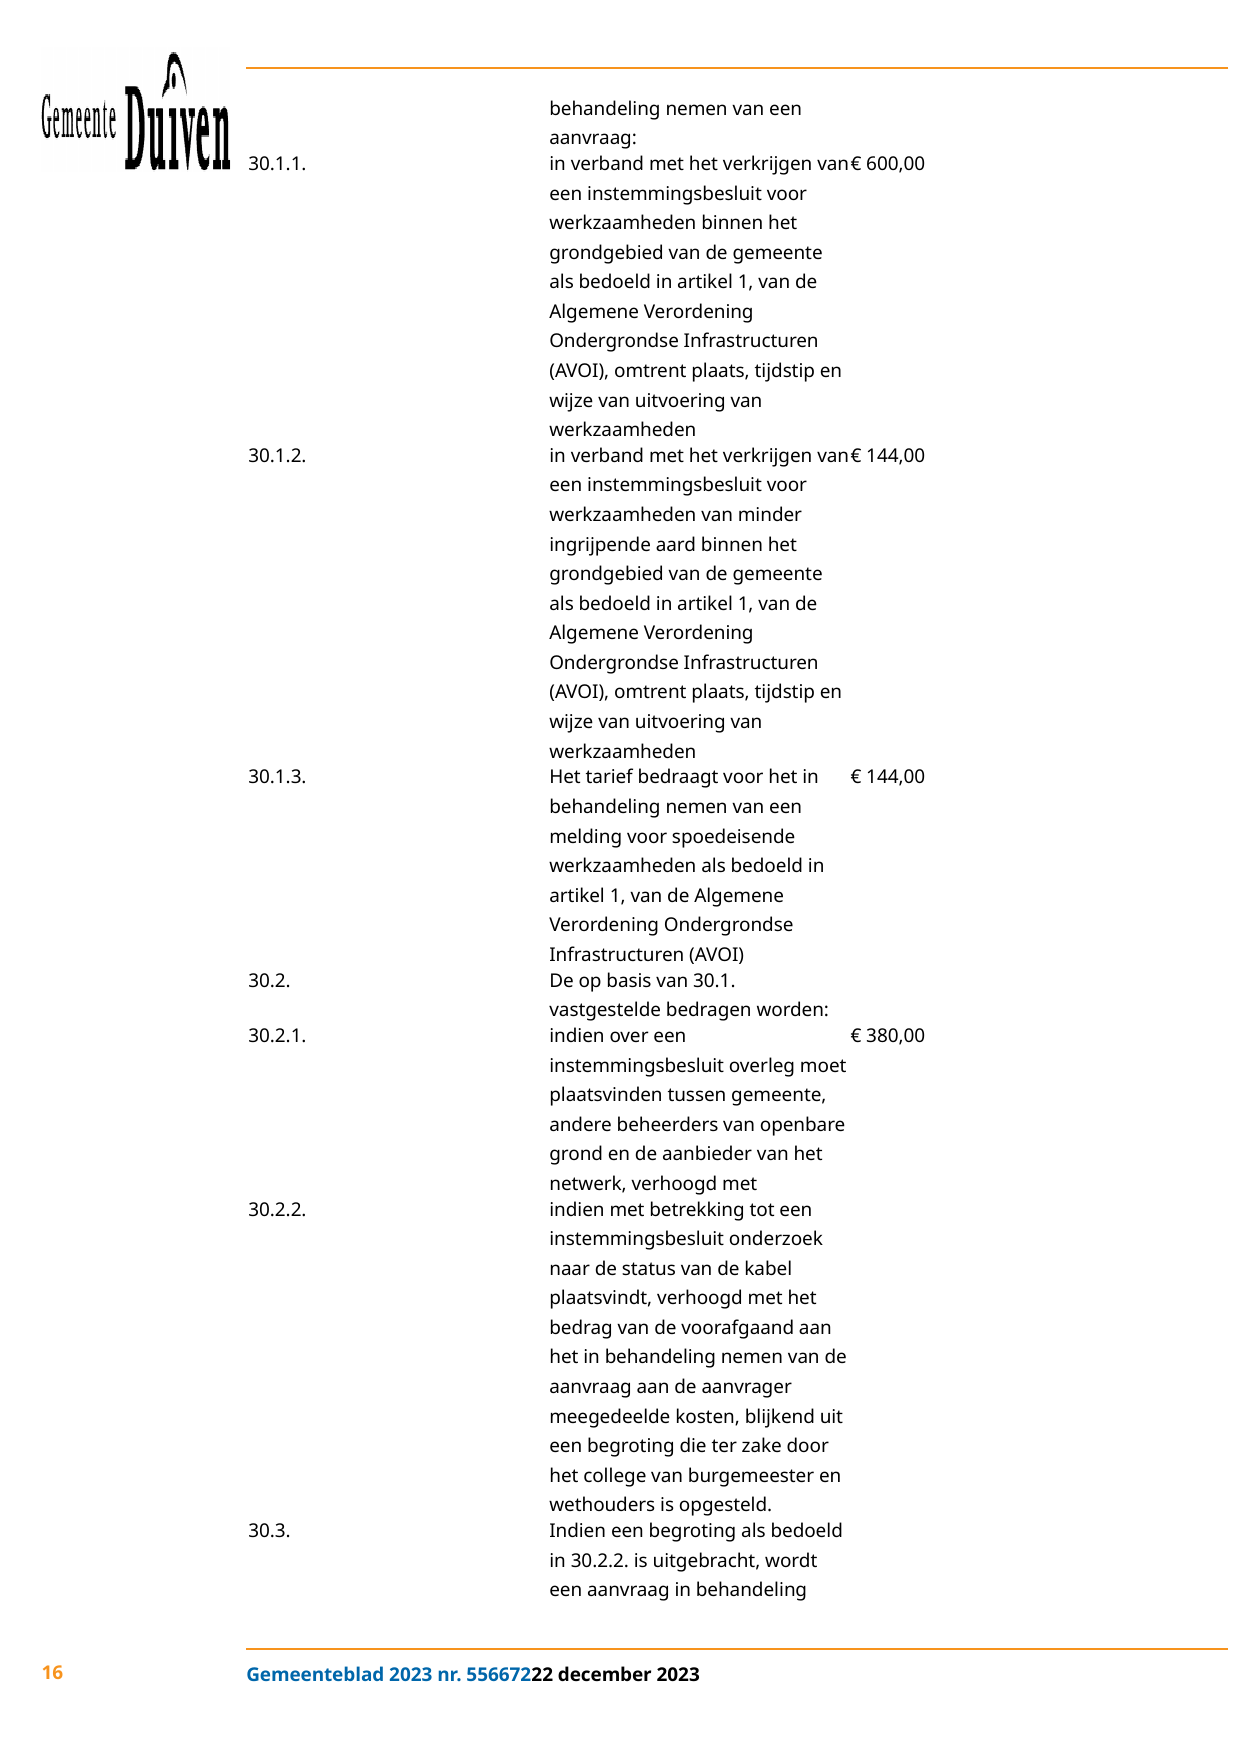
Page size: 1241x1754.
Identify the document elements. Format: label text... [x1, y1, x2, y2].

table_cell 30.3. [248, 1518, 549, 1602]
table_cell [850, 95, 1152, 150]
table_cell indien over een instemmingsbesluit overleg moet plaatsvinden tussen gemeente, andere beheerders van openbare grond en de aanbieder van het netwerk, verhoogd met [549, 1022, 850, 1196]
table_cell indien met betrekking tot een instemmingsbesluit onderzoek naar de status van de kabel plaatsvindt, verhoogd met het bedrag van de voorafgaand aan het in behandeling nemen van de aanvraag aan de aanvrager meegedeelde kosten, blijkend uit een begroting die ter zake door het college van burgemeester en wethouders is opgesteld. [549, 1196, 850, 1517]
table_cell Indien een begroting als bedoeld in 30.2.2. is uitgebracht, wordt een aanvraag in behandeling [549, 1518, 850, 1602]
table_cell € 144,00 [850, 764, 1152, 967]
table_cell [850, 967, 1152, 1022]
table_cell € 380,00 [850, 1022, 1152, 1196]
table_cell 30.1.1. [248, 150, 549, 442]
table_cell 30.1.2. [248, 442, 549, 764]
table_cell Het tarief bedraagt voor het in behandeling nemen van een melding voor spoedeisende werkzaamheden als bedoeld in artikel 1, van de Algemene Verordening Ondergrondse Infrastructuren (AVOI) [549, 764, 850, 967]
table_cell [850, 1196, 1152, 1517]
table_cell [248, 95, 549, 150]
table_cell € 600,00 [850, 150, 1152, 442]
table_cell [850, 1518, 1152, 1602]
picture [41, 47, 231, 172]
table_cell in verband met het verkrijgen van een instemmingsbesluit voor werkzaamheden van minder ingrijpende aard binnen het grondgebied van de gemeente als bedoeld in artikel 1, van de Algemene Verordening Ondergrondse Infrastructuren (AVOI), omtrent plaats, tijdstip en wijze van uitvoering van werkzaamheden [549, 442, 850, 764]
table_cell behandeling nemen van een aanvraag: [549, 95, 850, 150]
table_cell 30.1.3. [248, 764, 549, 967]
table_cell € 144,00 [850, 442, 1152, 764]
table_cell De op basis van 30.1. vastgestelde bedragen worden: [549, 967, 850, 1022]
table_cell in verband met het verkrijgen van een instemmingsbesluit voor werkzaamheden binnen het grondgebied van de gemeente als bedoeld in artikel 1, van de Algemene Verordening Ondergrondse Infrastructuren (AVOI), omtrent plaats, tijdstip en wijze van uitvoering van werkzaamheden [549, 150, 850, 442]
table_cell 30.2.2. [248, 1196, 549, 1517]
table_cell 30.2.1. [248, 1022, 549, 1196]
table_cell 30.2. [248, 967, 549, 1022]
